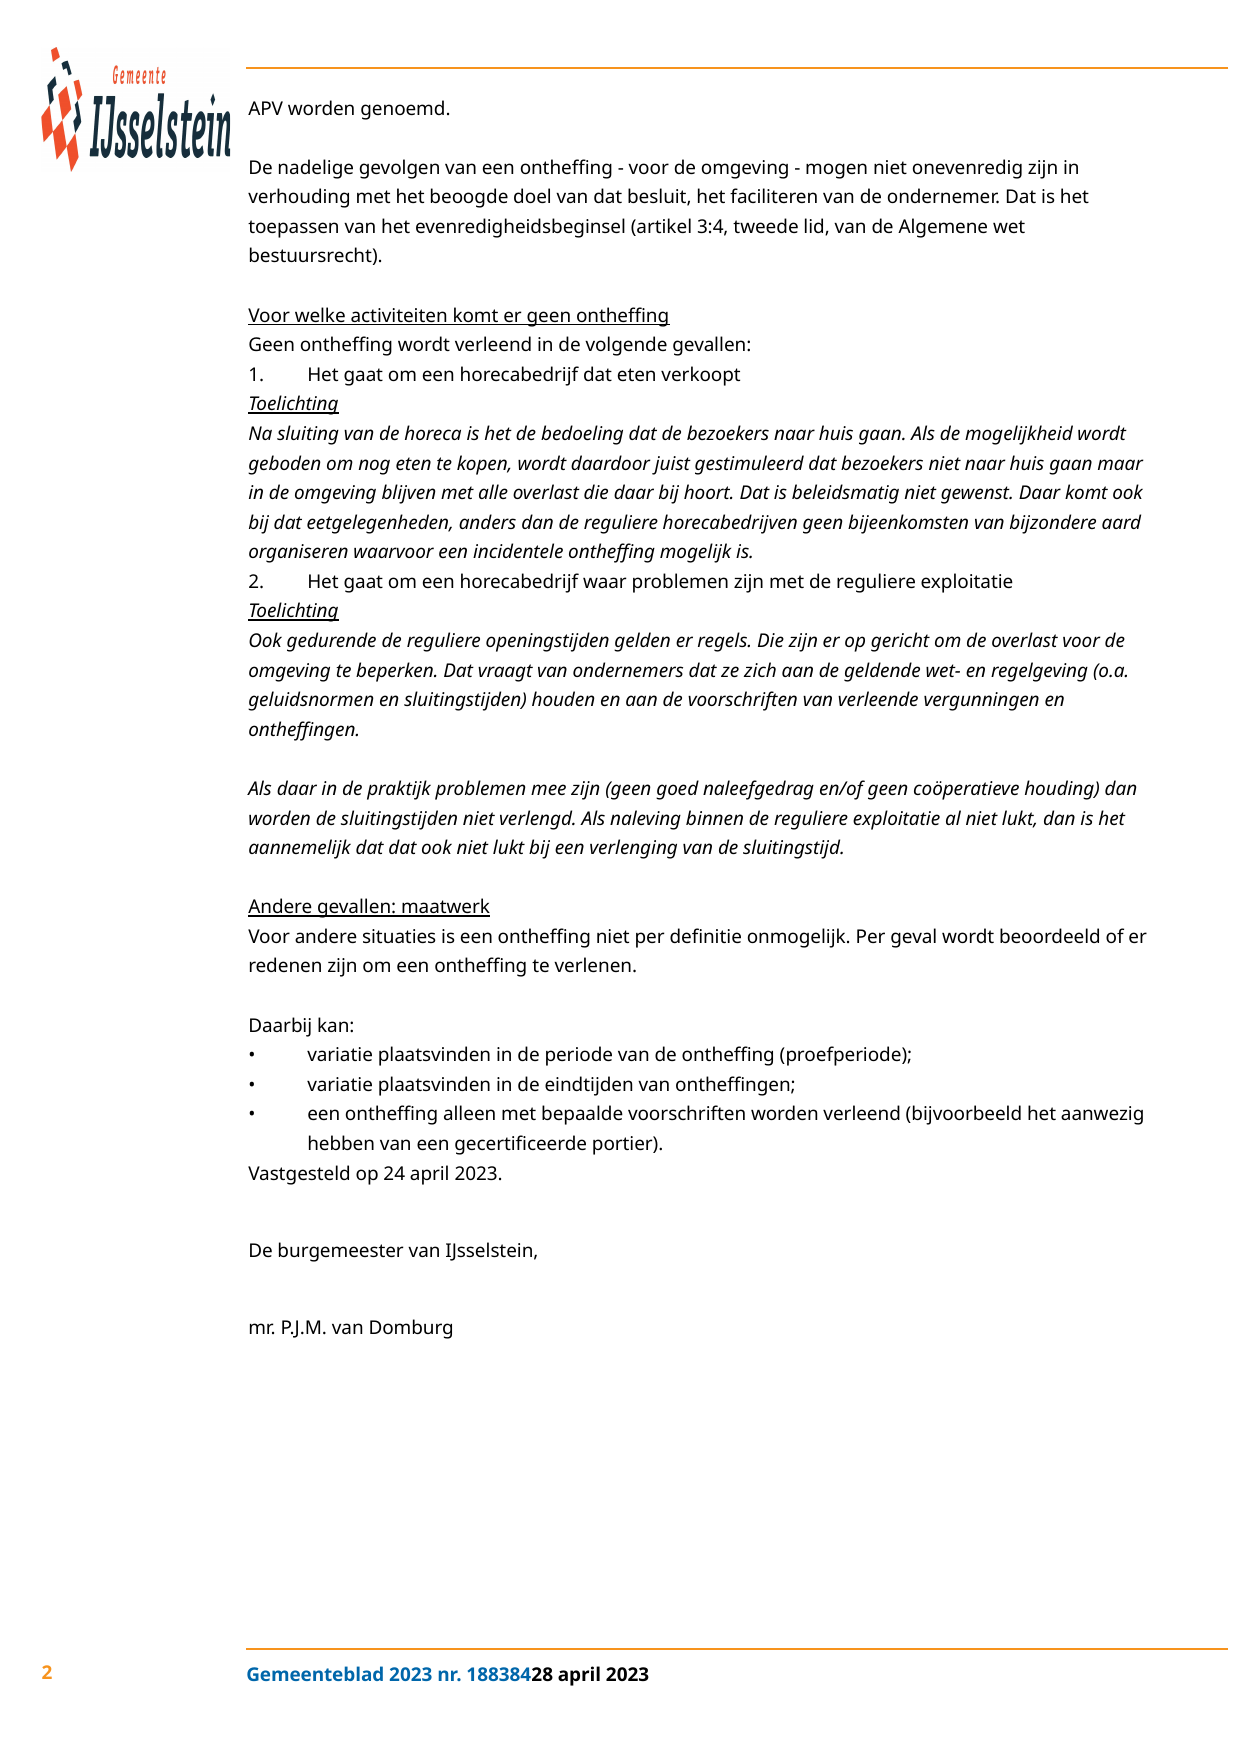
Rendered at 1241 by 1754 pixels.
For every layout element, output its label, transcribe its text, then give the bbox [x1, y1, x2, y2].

text Andere gevallen: maatwerk [248, 893, 1152, 919]
list Het gaat om een horecabedrijf dat eten verkoopt [248, 361, 1152, 387]
text Geen ontheffing wordt verleend in de volgende gevallen: [248, 331, 1152, 357]
text APV worden genoemd. [248, 95, 1152, 121]
list een ontheffing alleen met bepaalde voorschriften worden verleend (bijvoorbeeld het aanwezig hebben van een gecertificeerde portier). [248, 1101, 1152, 1156]
text Na sluiting van de horeca is het de bedoeling dat de bezoekers naar huis gaan. Als de mogelijkheid wordt geboden om nog eten te kopen, wordt daardoor juist gestimuleerd dat bezoekers niet naar huis gaan maar in de omgeving blijven met alle overlast die daar bij hoort. Dat is beleidsmatig niet gewenst. Daar komt ook bij dat eetgelegenheden, anders dan de reguliere horecabedrijven geen bijeenkomsten van bijzondere aard organiseren waarvoor een incidentele ontheffing mogelijk is. [248, 420, 1152, 564]
text Toelichting [248, 598, 1152, 623]
text Als daar in de praktijk problemen mee zijn (geen goed naleefgedrag en/of geen coöperatieve houding) dan worden de sluitingstijden niet verlengd. Als naleving binnen de reguliere exploitatie al niet lukt, dan is het aannemelijk dat dat ook niet lukt bij een verlenging van de sluitingstijd. [248, 775, 1152, 860]
text mr. P.J.M. van Domburg [248, 1314, 1152, 1340]
list Het gaat om een horecabedrijf waar problemen zijn met de reguliere exploitatie [248, 568, 1152, 594]
text Ook gedurende de reguliere openingstijden gelden er regels. Die zijn er op gericht om de overlast voor de omgeving te beperken. Dat vraagt van ondernemers dat ze zich aan de geldende wet- en regelgeving (o.a. geluidsnormen en sluitingstijden) houden en aan de voorschriften van verleende vergunningen en ontheffingen. [248, 627, 1152, 742]
text De nadelige gevolgen van een ontheffing - voor de omgeving - mogen niet onevenredig zijn in verhouding met het beoogde doel van dat besluit, het faciliteren van de ondernemer. Dat is het toepassen van het evenredigheidsbeginsel (artikel 3:4, tweede lid, van de Algemene wet bestuursrecht). [248, 154, 1152, 268]
text Vastgesteld op 24 april 2023. [248, 1160, 1152, 1186]
text Voor welke activiteiten komt er geen ontheffing [248, 302, 1152, 328]
text De burgemeester van IJsselstein, [248, 1237, 1152, 1263]
list variatie plaatsvinden in de eindtijden van ontheffingen; [248, 1071, 1152, 1097]
text Voor andere situaties is een ontheffing niet per definitie onmogelijk. Per geval wordt beoordeeld of er redenen zijn om een ontheffing te verlenen. [248, 923, 1152, 978]
picture [41, 47, 231, 172]
list variatie plaatsvinden in de periode van de ontheffing (proefperiode); [248, 1041, 1152, 1067]
text Daarbij kan: [248, 1012, 1152, 1038]
text Toelichting [248, 391, 1152, 416]
